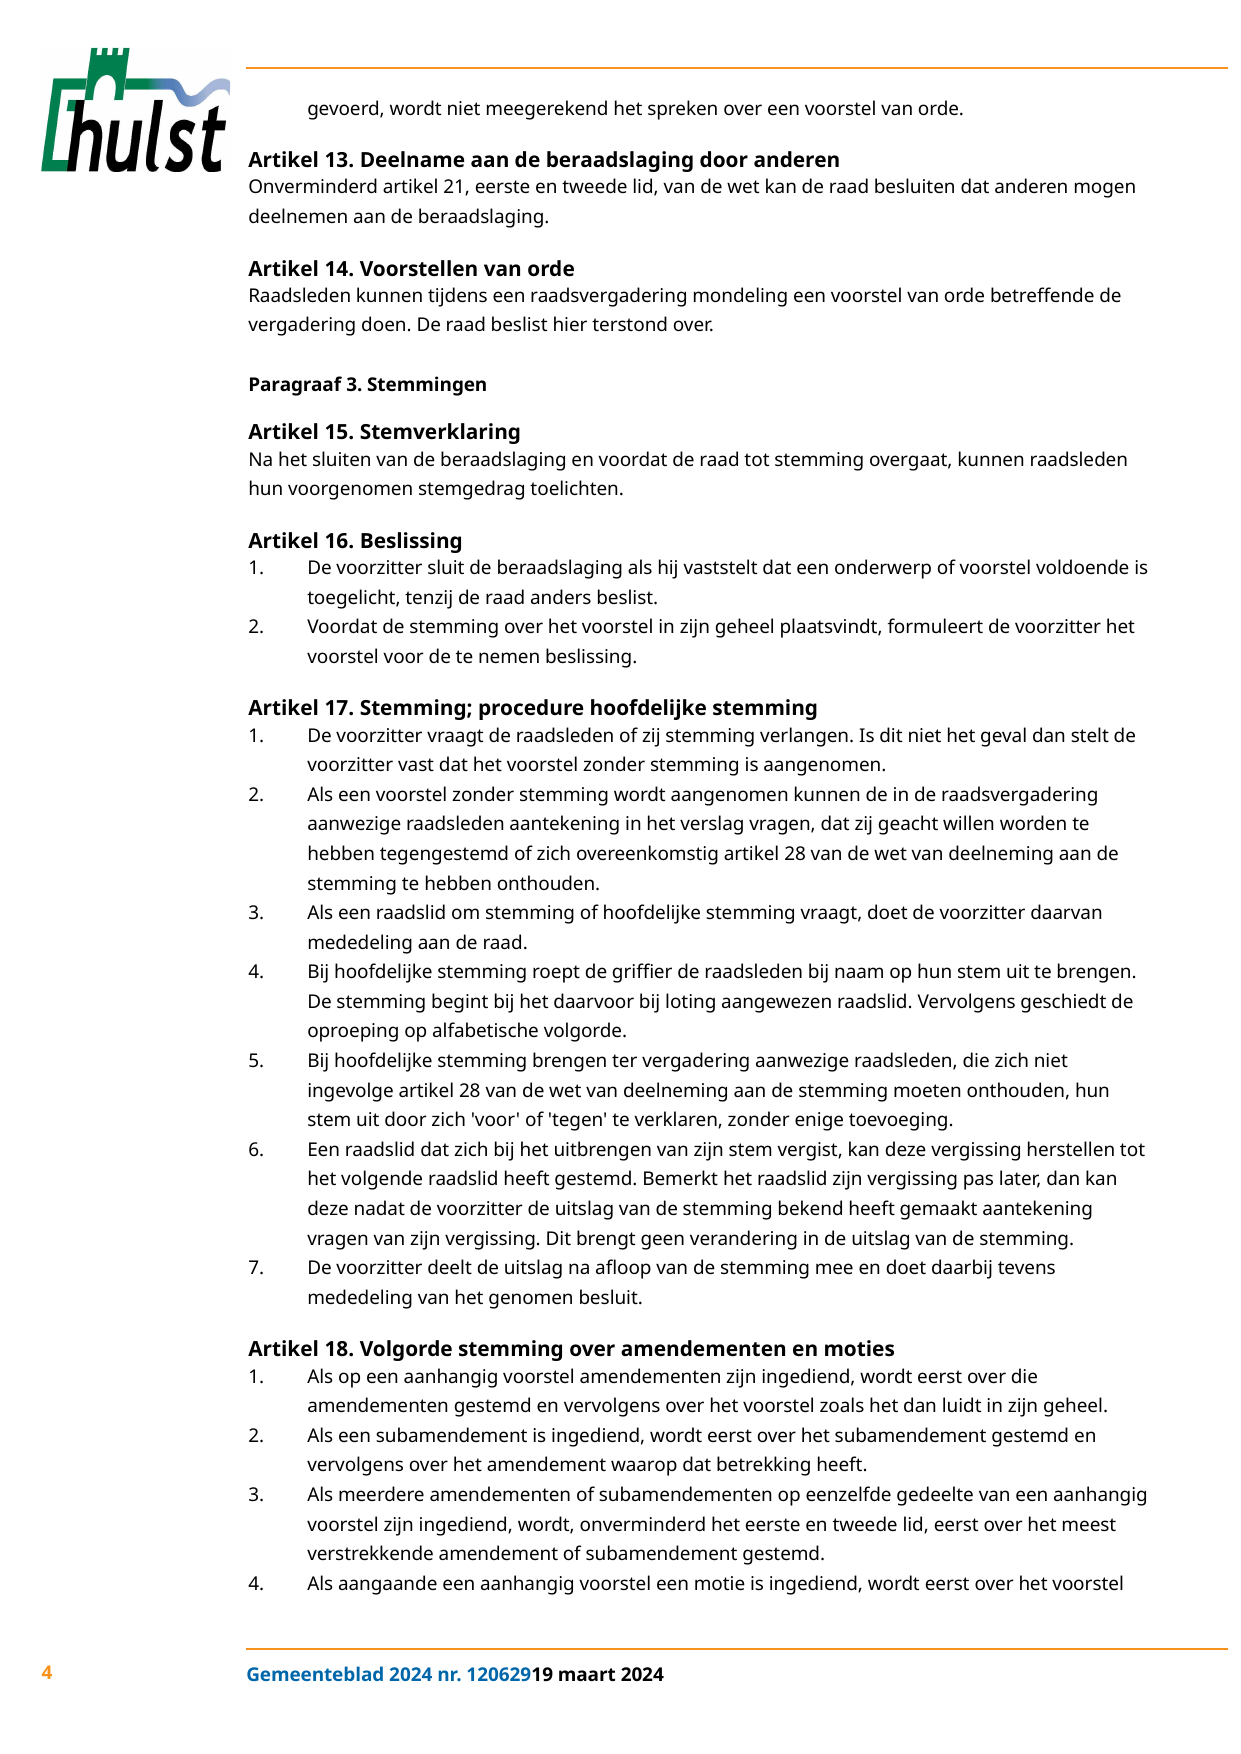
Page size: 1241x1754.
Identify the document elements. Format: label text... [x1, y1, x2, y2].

list Als een raadslid om stemming of hoofdelijke stemming vraagt, doet de voorzitter daarvan mededeling aan de raad. [248, 899, 1152, 955]
text Raadsleden kunnen tijdens een raadsvergadering mondeling een voorstel van orde betreffende de vergadering doen. De raad beslist hier terstond over. [248, 282, 1152, 337]
text Artikel 15. Stemverklaring [248, 417, 1152, 446]
list De voorzitter vraagt de raadsleden of zij stemming verlangen. Is dit niet het geval dan stelt de voorzitter vast dat het voorstel zonder stemming is aangenomen. [248, 722, 1152, 777]
text Artikel 14. Voorstellen van orde [248, 254, 1152, 282]
list Een raadslid dat zich bij het uitbrengen van zijn stem vergist, kan deze vergissing herstellen tot het volgende raadslid heeft gestemd. Bemerkt het raadslid zijn vergissing pas later, dan kan deze nadat de voorzitter de uitslag van de stemming bekend heeft gemaakt aantekening vragen van zijn vergissing. Dit brengt geen verandering in de uitslag van de stemming. [248, 1136, 1152, 1251]
list Bij hoofdelijke stemming brengen ter vergadering aanwezige raadsleden, die zich niet ingevolge artikel 28 van de wet van deelneming aan de stemming moeten onthouden, hun stem uit door zich 'voor' of 'tegen' te verklaren, zonder enige toevoeging. [248, 1047, 1152, 1132]
list De voorzitter deelt de uitslag na afloop van de stemming mee en doet daarbij tevens mededeling van het genomen besluit. [248, 1254, 1152, 1310]
text Onverminderd artikel 21, eerste en tweede lid, van de wet kan de raad besluiten dat anderen mogen deelnemen aan de beraadslaging. [248, 174, 1152, 229]
list Als een subamendement is ingediend, wordt eerst over het subamendement gestemd en vervolgens over het amendement waarop dat betrekking heeft. [248, 1422, 1152, 1477]
list Als een voorstel zonder stemming wordt aangenomen kunnen de in de raadsvergadering aanwezige raadsleden aantekening in het verslag vragen, dat zij geacht willen worden te hebben tegengestemd of zich overeenkomstig artikel 28 van de wet van deelneming aan de stemming te hebben onthouden. [248, 781, 1152, 896]
text Artikel 18. Volgorde stemming over amendementen en moties [248, 1334, 1152, 1363]
text Paragraaf 3. Stemmingen [248, 371, 1152, 397]
list Als op een aanhangig voorstel amendementen zijn ingediend, wordt eerst over die amendementen gestemd en vervolgens over het voorstel zoals het dan luidt in zijn geheel. [248, 1363, 1152, 1418]
list De voorzitter sluit de beraadslaging als hij vaststelt dat een onderwerp of voorstel voldoende is toegelicht, tenzij de raad anders beslist. [248, 554, 1152, 609]
list Als aangaande een aanhangig voorstel een motie is ingediend, wordt eerst over het voorstel [248, 1570, 1152, 1596]
list Als meerdere amendementen of subamendementen op eenzelfde gedeelte van een aanhangig voorstel zijn ingediend, wordt, onverminderd het eerste en tweede lid, eerst over het meest verstrekkende amendement of subamendement gestemd. [248, 1481, 1152, 1566]
text Na het sluiten van de beraadslaging en voordat de raad tot stemming overgaat, kunnen raadsleden hun voorgenomen stemgedrag toelichten. [248, 446, 1152, 501]
list Voordat de stemming over het voorstel in zijn geheel plaatsvindt, formuleert de voorzitter het voorstel voor de te nemen beslissing. [248, 613, 1152, 669]
list Bij hoofdelijke stemming roept de griffier de raadsleden bij naam op hun stem uit te brengen. De stemming begint bij het daarvoor bij loting aangewezen raadslid. Vervolgens geschiedt de oproeping op alfabetische volgorde. [248, 958, 1152, 1043]
list gevoerd, wordt niet meegerekend het spreken over een voorstel van orde. [248, 95, 1152, 121]
text Artikel 13. Deelname aan de beraadslaging door anderen [248, 145, 1152, 174]
text Artikel 17. Stemming; procedure hoofdelijke stemming [248, 693, 1152, 722]
text Artikel 16. Beslissing [248, 526, 1152, 554]
picture [41, 47, 231, 172]
